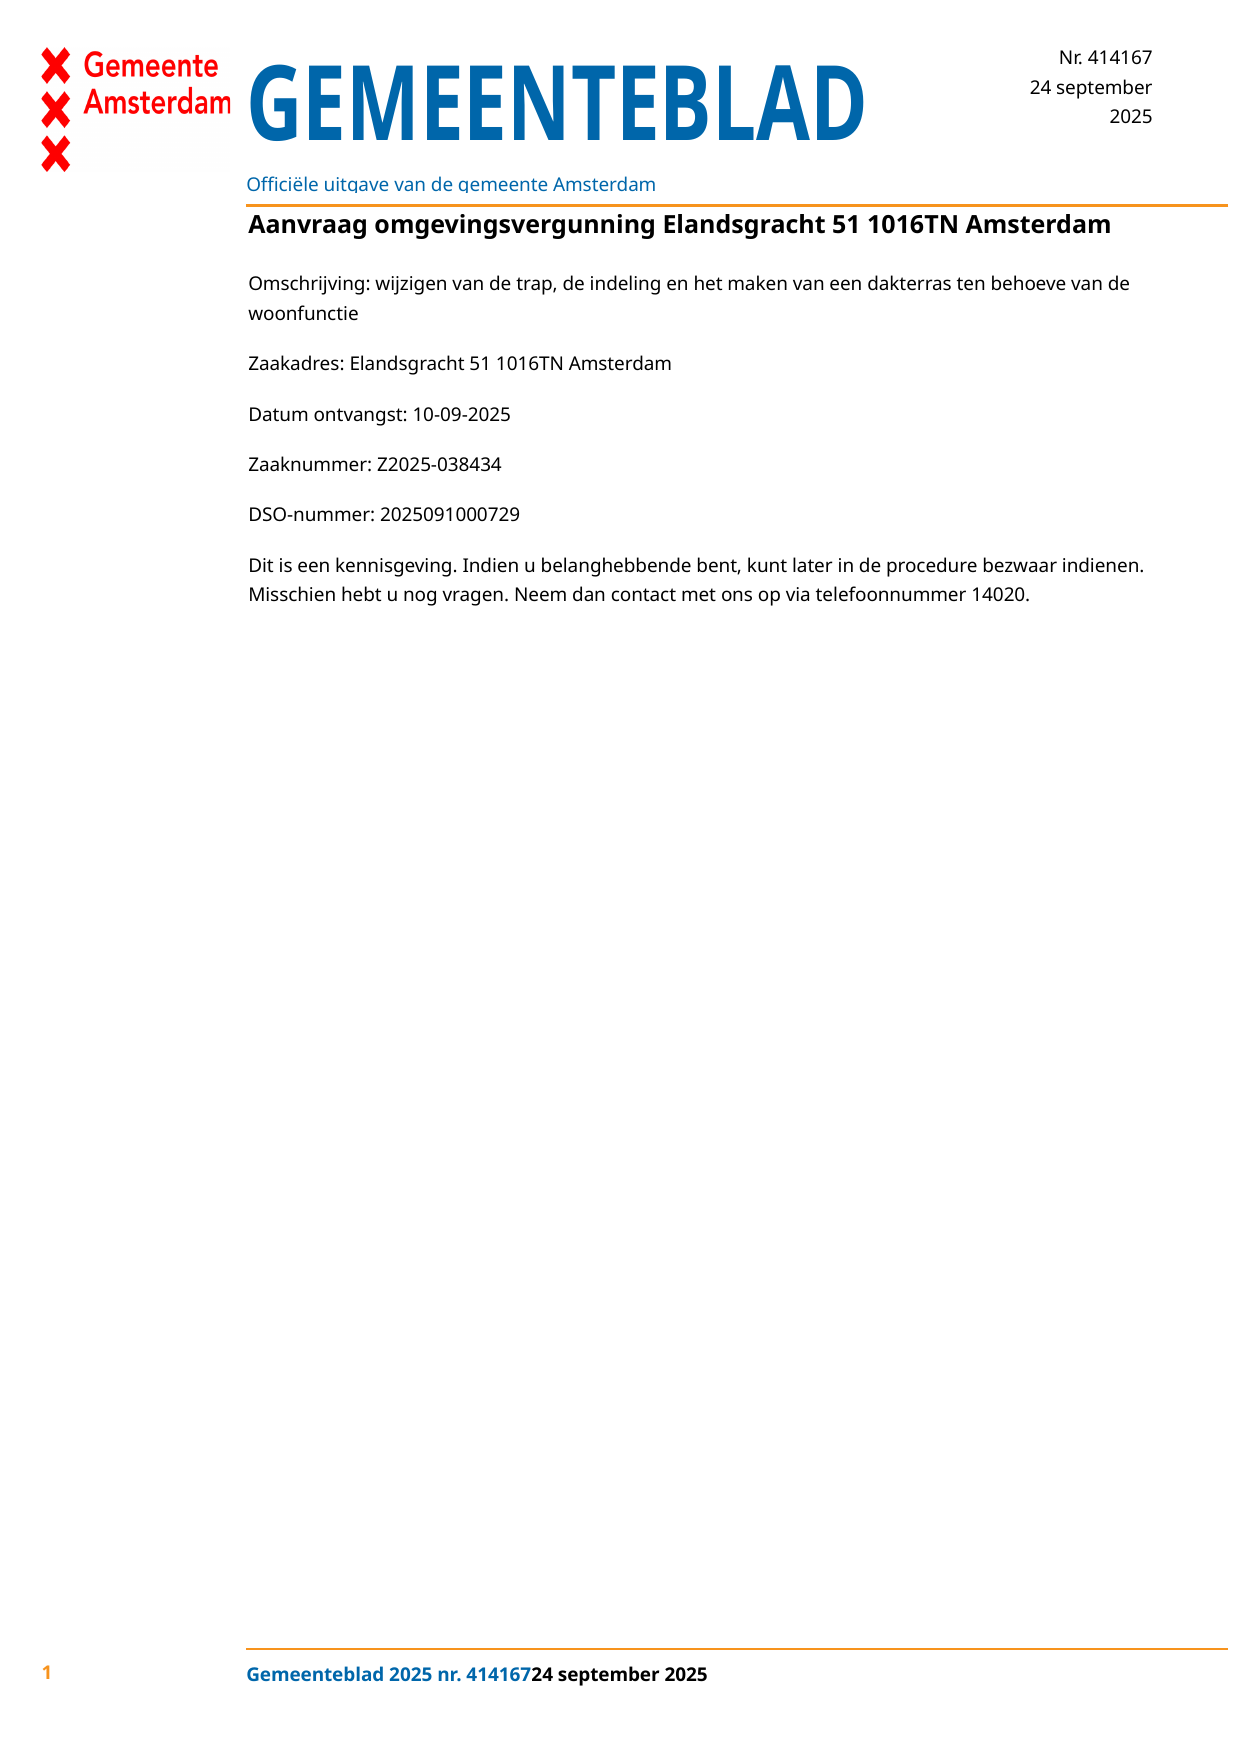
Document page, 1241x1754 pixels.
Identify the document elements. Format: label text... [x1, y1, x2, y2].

text Aanvraag omgevingsvergunning Elandsgracht 51 1016TN Amsterdam [248, 207, 1152, 241]
text Dit is een kennisgeving. Indien u belanghebbende bent, kunt later in de procedure bezwaar indienen. Misschien hebt u nog vragen. Neem dan contact met ons op via telefoonnummer 14020. [248, 552, 1152, 607]
text Datum ontvangst: 10-09-2025 [248, 401, 1152, 426]
text Zaakadres: Elandsgracht 51 1016TN Amsterdam [248, 350, 1152, 376]
text Zaaknummer: Z2025-038434 [248, 451, 1152, 477]
picture [41, 47, 231, 172]
text Omschrijving: wijzigen van de trap, de indeling en het maken van een dakterras ten behoeve van de woonfunctie [248, 270, 1152, 326]
text DSO-nummer: 2025091000729 [248, 502, 1152, 527]
